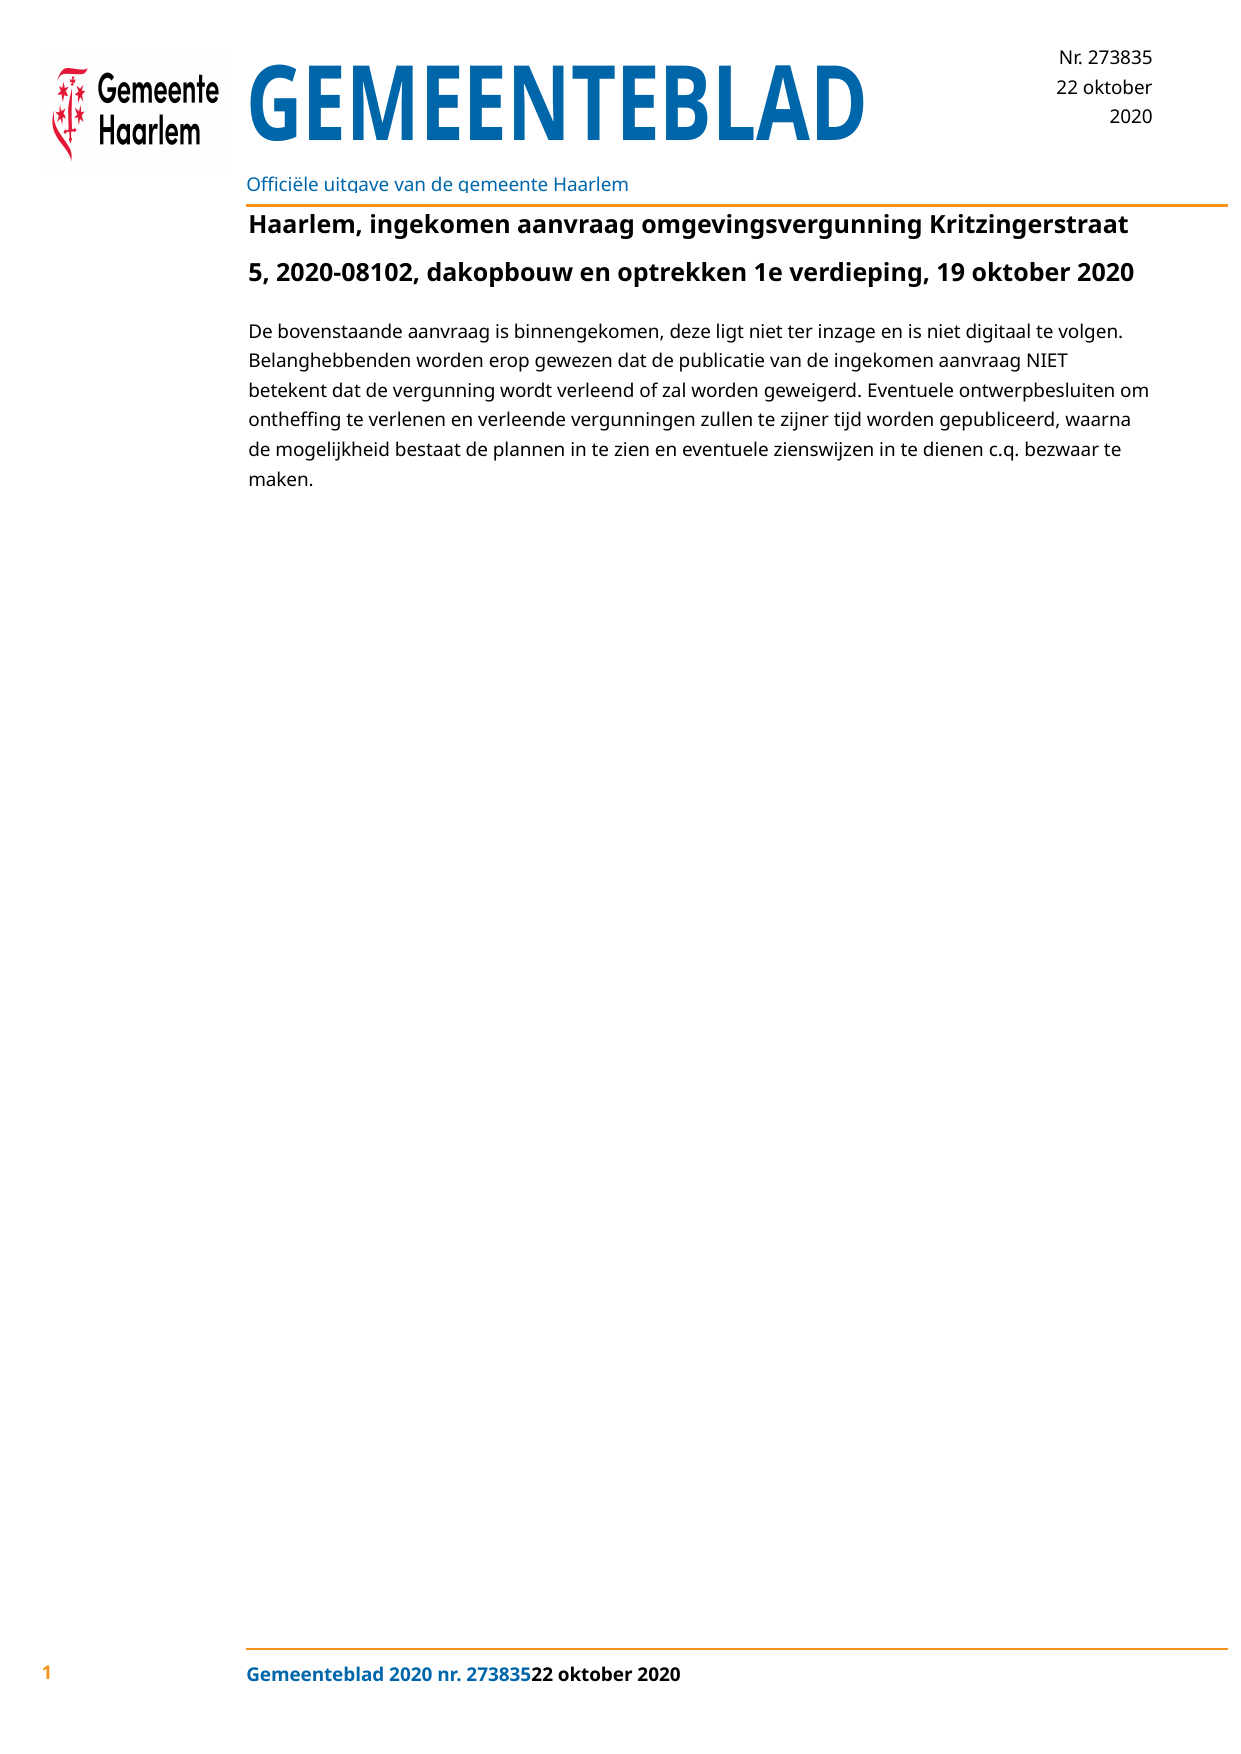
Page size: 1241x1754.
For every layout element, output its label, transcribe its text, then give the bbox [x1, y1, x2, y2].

picture [41, 47, 231, 172]
text De bovenstaande aanvraag is binnengekomen, deze ligt niet ter inzage en is niet digitaal te volgen. Belanghebbenden worden erop gewezen dat de publicatie van de ingekomen aanvraag NIET betekent dat de vergunning wordt verleend of zal worden geweigerd. Eventuele ontwerpbesluiten om ontheffing te verlenen en verleende vergunningen zullen te zijner tijd worden gepubliceerd, waarna de mogelijkheid bestaat de plannen in te zien en eventuele zienswijzen in te dienen c.q. bezwaar te maken. [248, 318, 1152, 492]
text Haarlem, ingekomen aanvraag omgevingsvergunning Kritzingerstraat 5, 2020-08102, dakopbouw en optrekken 1e verdieping, 19 oktober 2020 [248, 207, 1152, 288]
